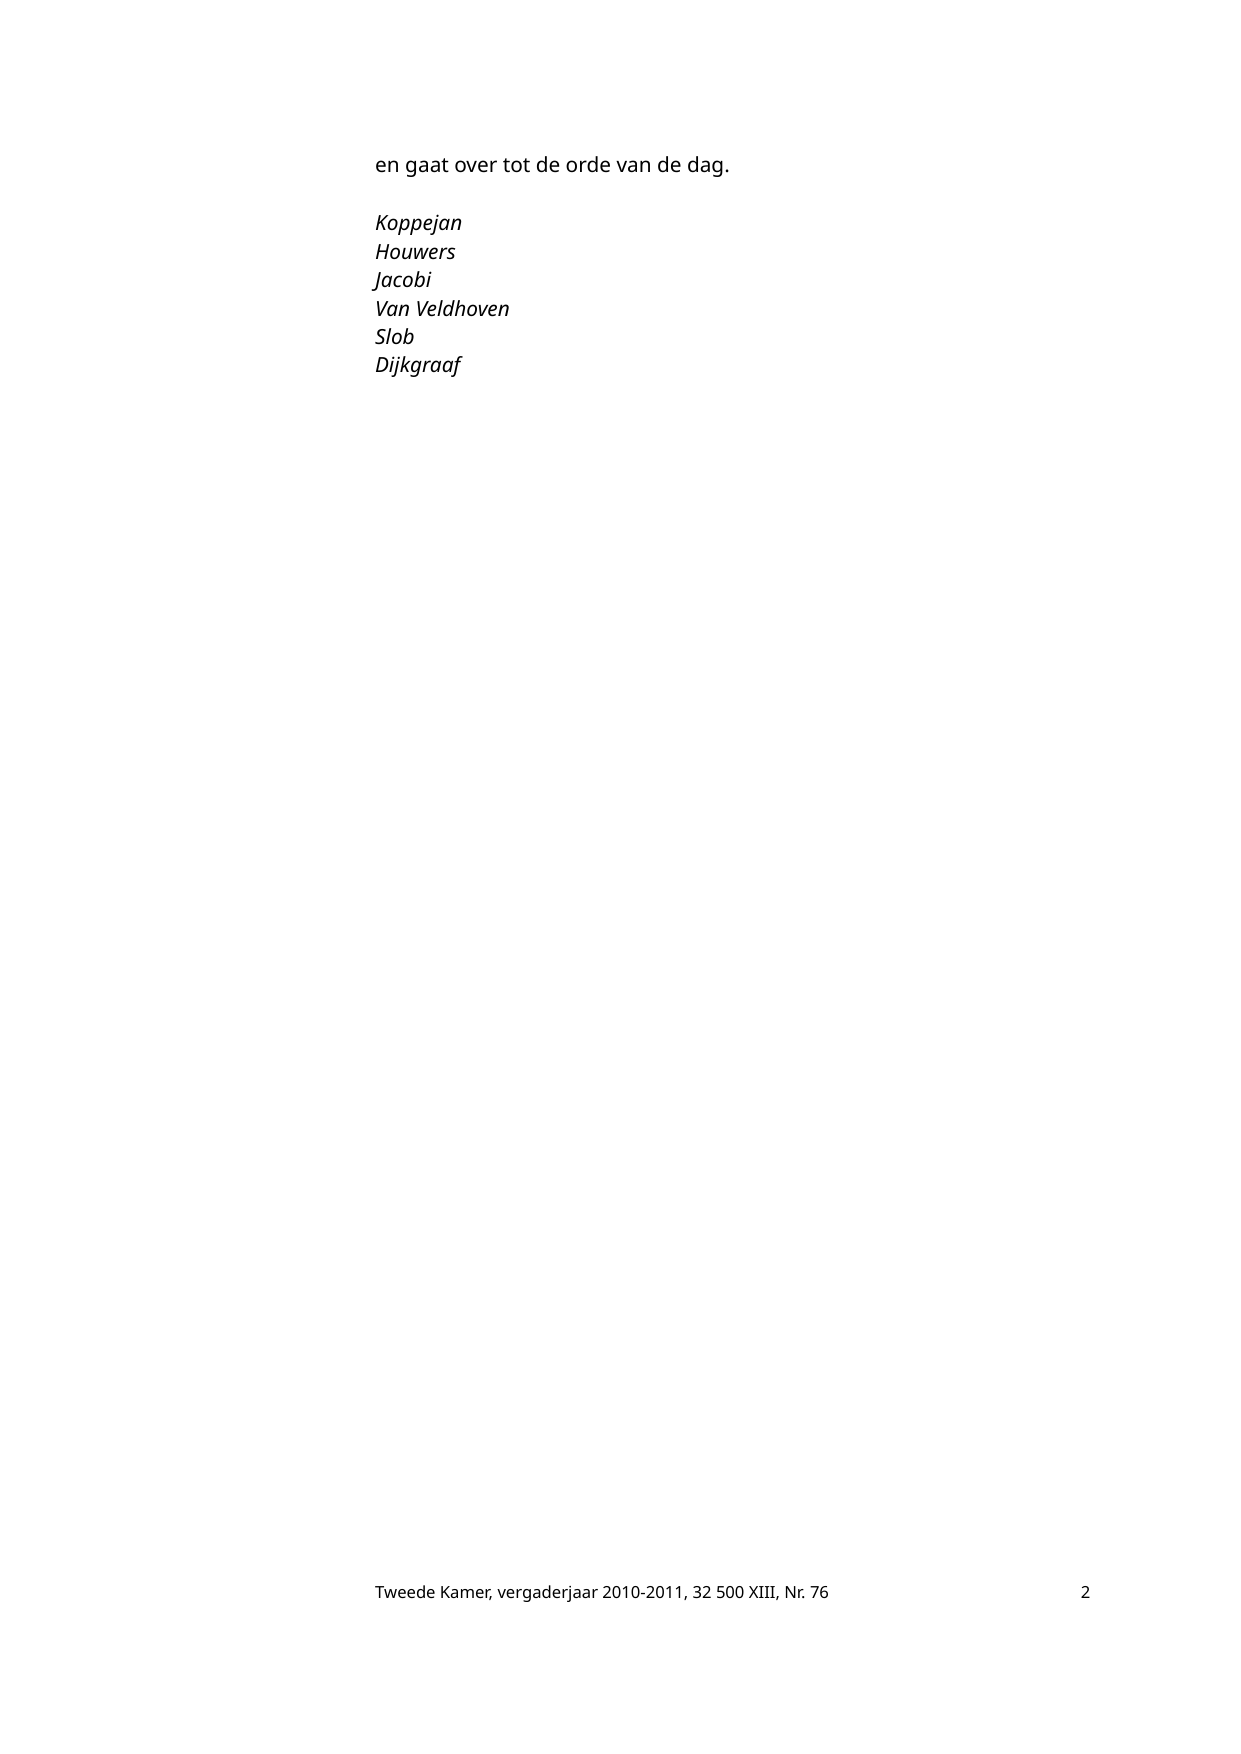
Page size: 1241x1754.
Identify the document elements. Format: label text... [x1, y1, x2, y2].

text en gaat over tot de orde van de dag. [375, 150, 1090, 178]
text Houwers [375, 237, 1090, 265]
text Dijkgraaf [375, 351, 1090, 379]
text Koppejan [375, 208, 1090, 237]
text Van Veldhoven [375, 294, 1090, 322]
text Jacobi [375, 265, 1090, 294]
text Slob [375, 322, 1090, 351]
